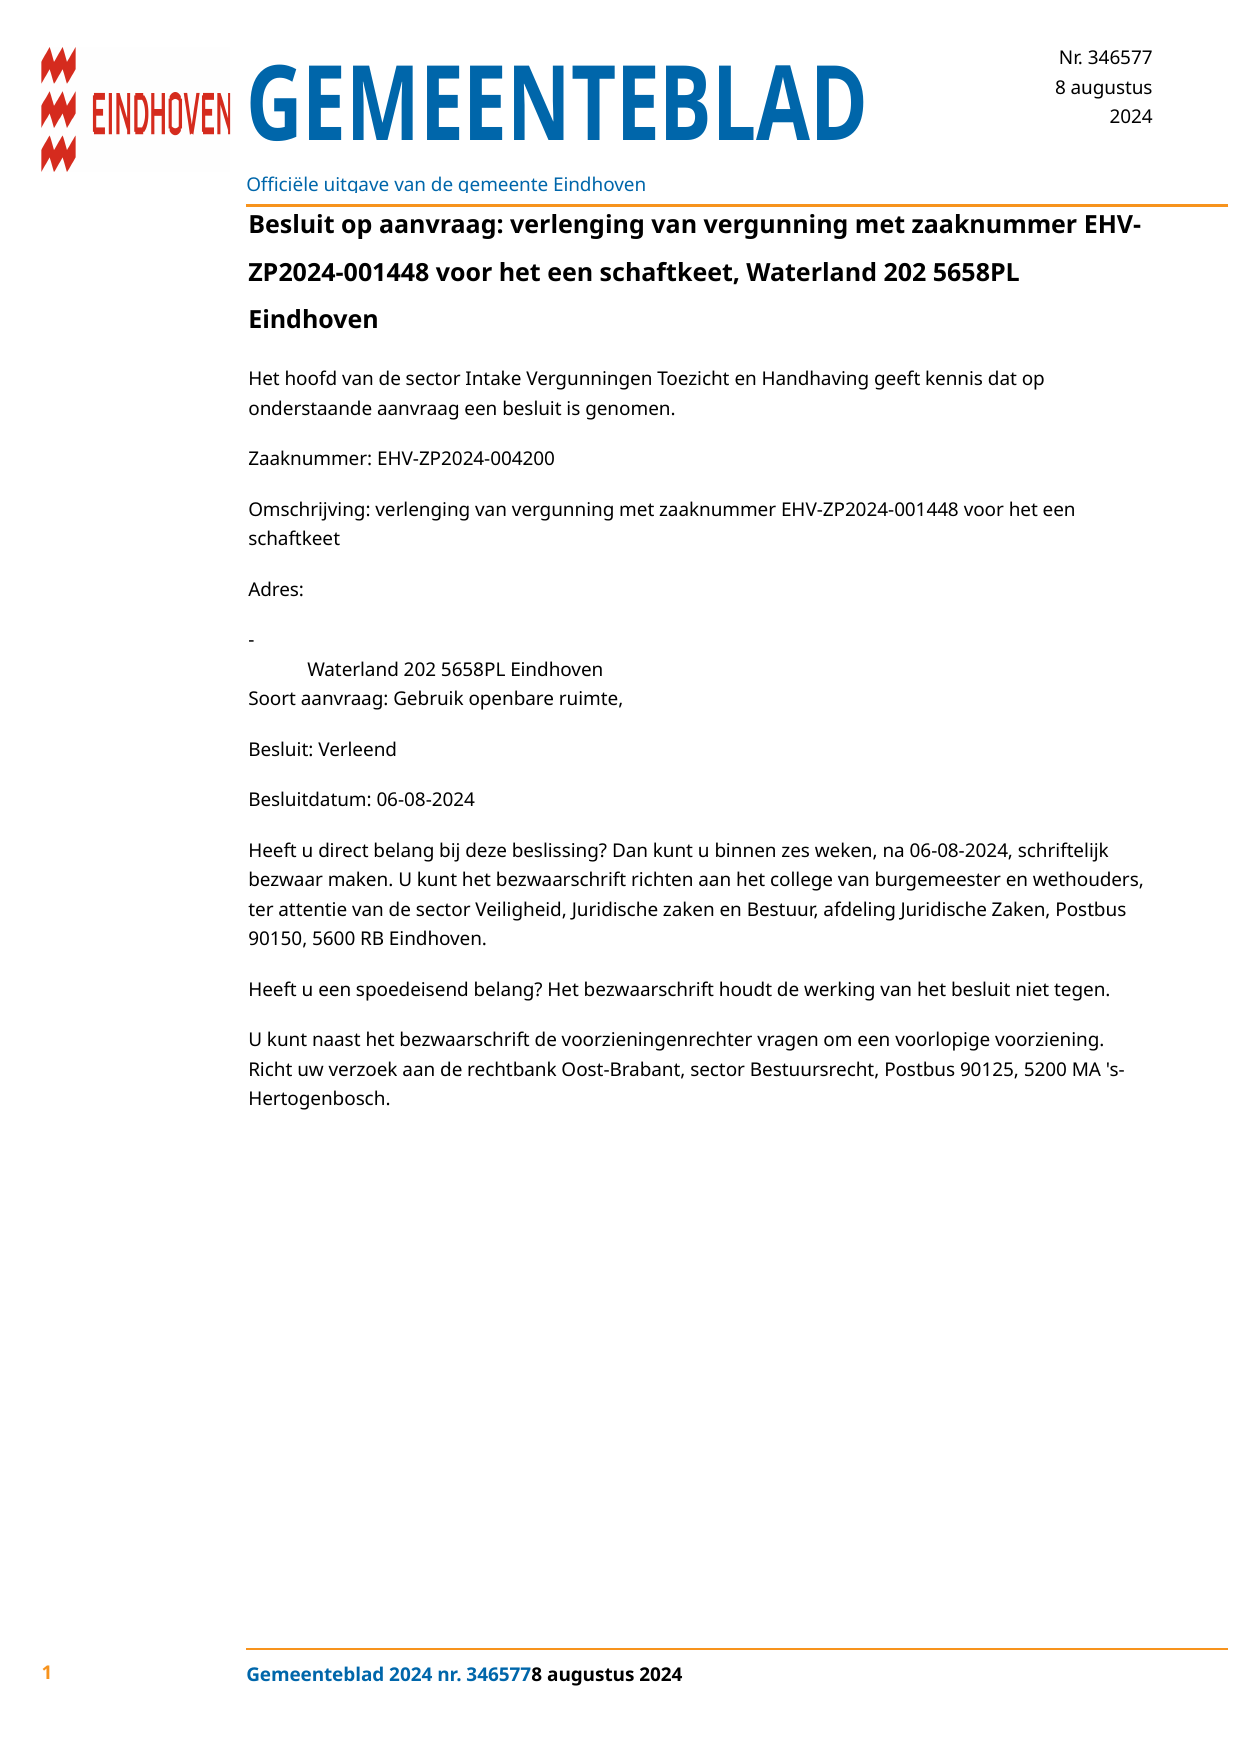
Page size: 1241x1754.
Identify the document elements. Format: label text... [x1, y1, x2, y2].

list Waterland 202 5658PL Eindhoven [248, 656, 1152, 682]
text Besluit op aanvraag: verlenging van vergunning met zaaknummer EHV-ZP2024-001448 voor het een schaftkeet, Waterland 202 5658PL Eindhoven [248, 207, 1152, 336]
text Zaaknummer: EHV-ZP2024-004200 [248, 446, 1152, 471]
text Besluitdatum: 06-08-2024 [248, 786, 1152, 812]
text Heeft u een spoedeisend belang? Het bezwaarschrift houdt de werking van het besluit niet tegen. [248, 976, 1152, 1002]
text Heeft u direct belang bij deze beslissing? Dan kunt u binnen zes weken, na 06-08-2024, schriftelijk bezwaar maken. U kunt het bezwaarschrift richten aan het college van burgemeester en wethouders, ter attentie van de sector Veiligheid, Juridische zaken en Bestuur, afdeling Juridische Zaken, Postbus 90150, 5600 RB Eindhoven. [248, 837, 1152, 951]
text Soort aanvraag: Gebruik openbare ruimte, [248, 686, 1152, 711]
text Besluit: Verleend [248, 736, 1152, 762]
text Omschrijving: verlenging van vergunning met zaaknummer EHV-ZP2024-001448 voor het een schaftkeet [248, 496, 1152, 551]
text Het hoofd van de sector Intake Vergunningen Toezicht en Handhaving geeft kennis dat op onderstaande aanvraag een besluit is genomen. [248, 366, 1152, 421]
text U kunt naast het bezwaarschrift de voorzieningenrechter vragen om een voorlopige voorziening. Richt uw verzoek aan de rechtbank Oost-Brabant, sector Bestuursrecht, Postbus 90125, 5200 MA 's-Hertogenbosch. [248, 1026, 1152, 1111]
text Adres: [248, 576, 1152, 602]
picture [41, 47, 231, 172]
